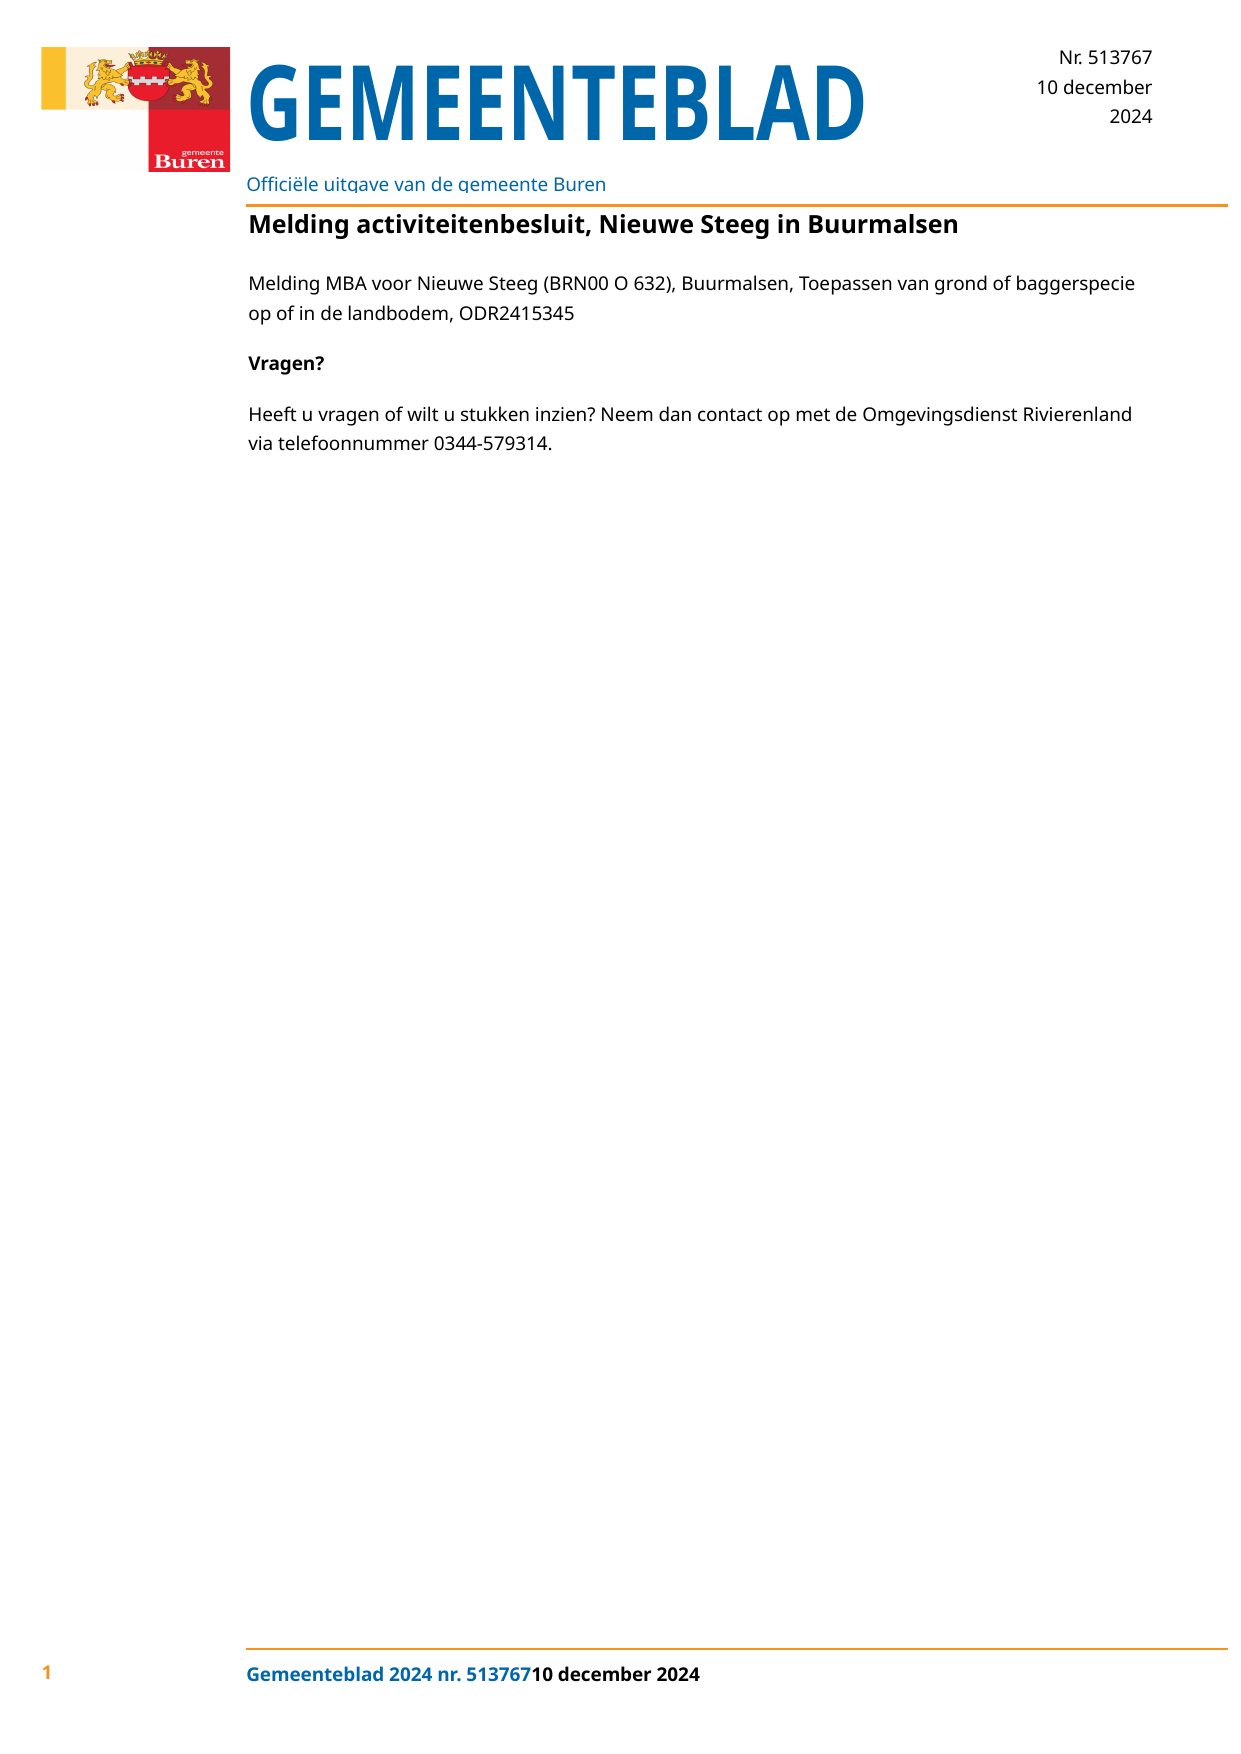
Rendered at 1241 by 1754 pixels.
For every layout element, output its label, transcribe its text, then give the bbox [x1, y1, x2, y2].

text Melding MBA voor Nieuwe Steeg (BRN00 O 632), Buurmalsen, Toepassen van grond of baggerspecie op of in de landbodem, ODR2415345 [248, 270, 1152, 326]
text Melding activiteitenbesluit, Nieuwe Steeg in Buurmalsen [248, 207, 1152, 241]
text Heeft u vragen of wilt u stukken inzien? Neem dan contact op met de Omgevingsdienst Rivierenland via telefoonnummer 0344-579314. [248, 401, 1152, 456]
picture [41, 47, 231, 172]
text Vragen? [248, 350, 1152, 376]
